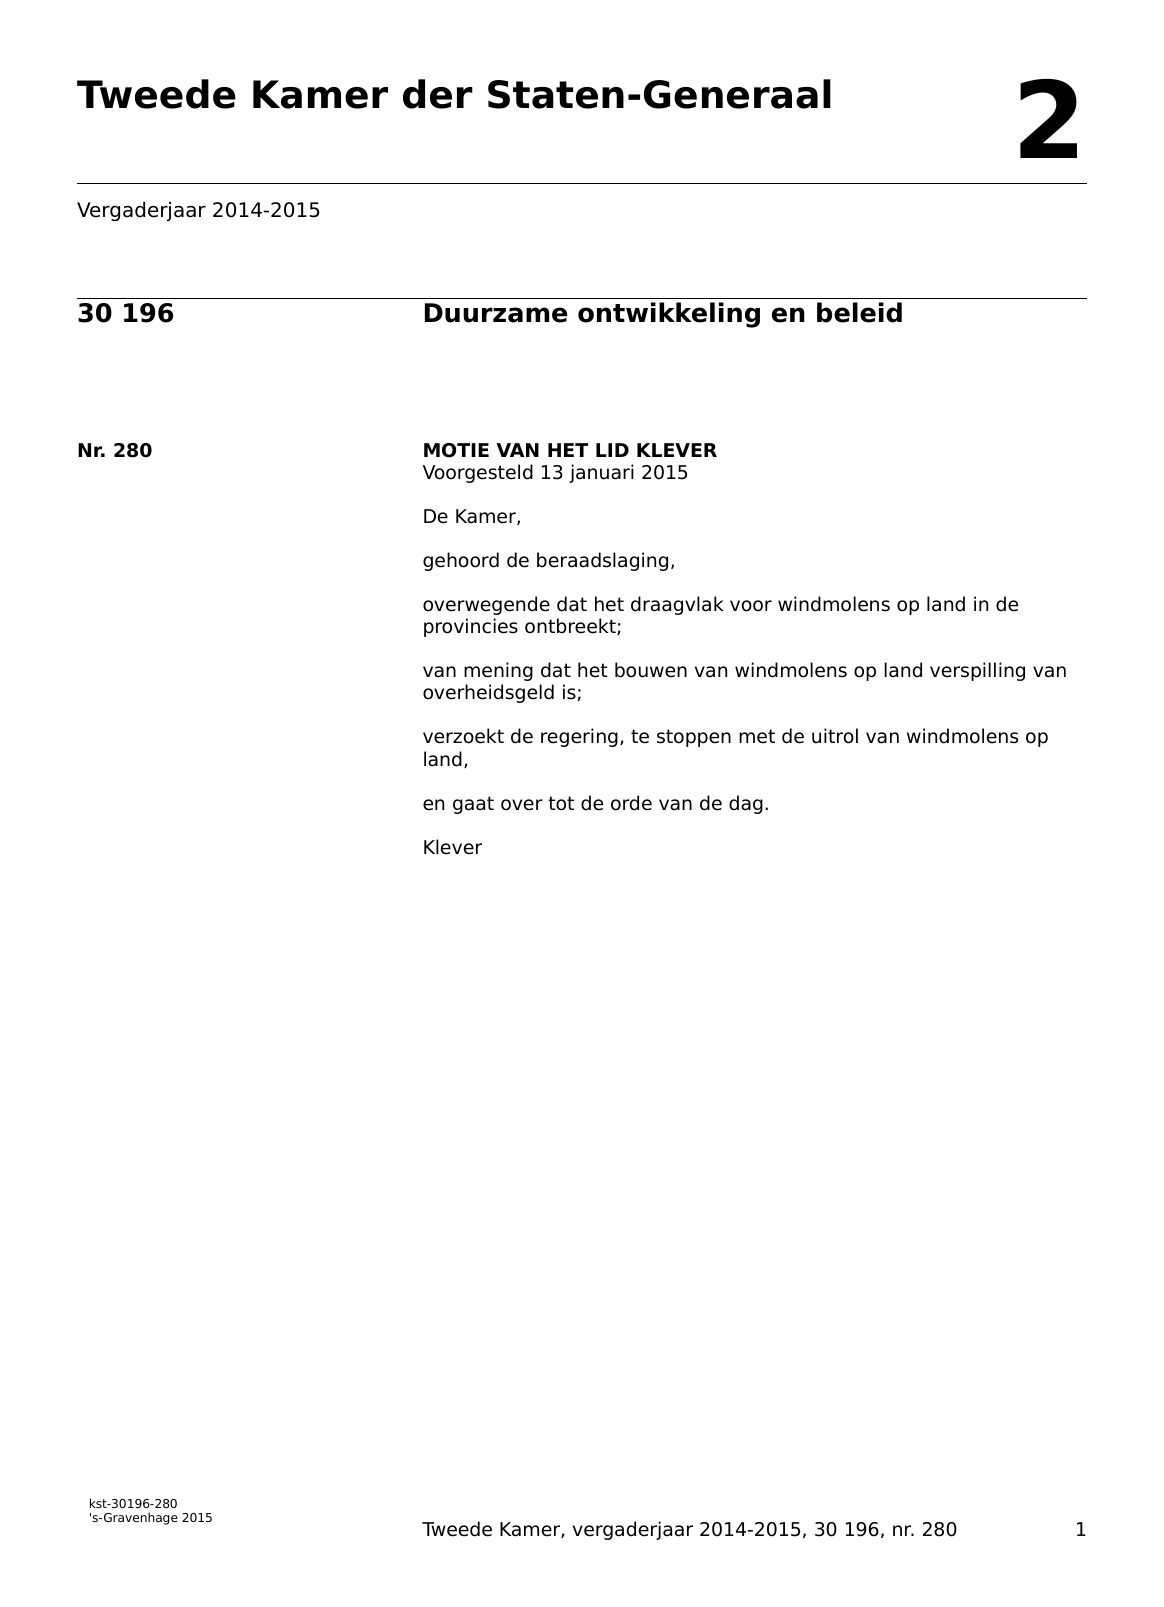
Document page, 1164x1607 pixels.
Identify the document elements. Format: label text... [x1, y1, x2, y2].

subtitle Nr. 280 MOTIE VAN HET LID KLEVER [77, 440, 1087, 462]
subtitle 30 196 Duurzame ontwikkeling en beleid [77, 299, 1087, 329]
text De Kamer, [422, 506, 1087, 528]
text kst-30196-280 [88, 1497, 323, 1511]
table_header 2 [886, 59, 1087, 183]
text Klever [422, 837, 1087, 859]
table_cell Vergaderjaar 2014-2015 [77, 184, 1087, 298]
text en gaat over tot de orde van de dag. [422, 793, 1087, 814]
text Voorgesteld 13 januari 2015 [422, 462, 1087, 484]
text 's-Gravenhage 2015 [88, 1511, 323, 1525]
text van mening dat het bouwen van windmolens op land verspilling van overheidsgeld is; [422, 660, 1087, 704]
text overwegende dat het draagvlak voor windmolens op land in de provincies ontbreekt; [422, 594, 1087, 638]
text verzoekt de regering, te stoppen met de uitrol van windmolens op land, [422, 726, 1087, 770]
table_header Tweede Kamer der Staten-Generaal [77, 59, 886, 183]
text gehoord de beraadslaging, [422, 550, 1087, 572]
